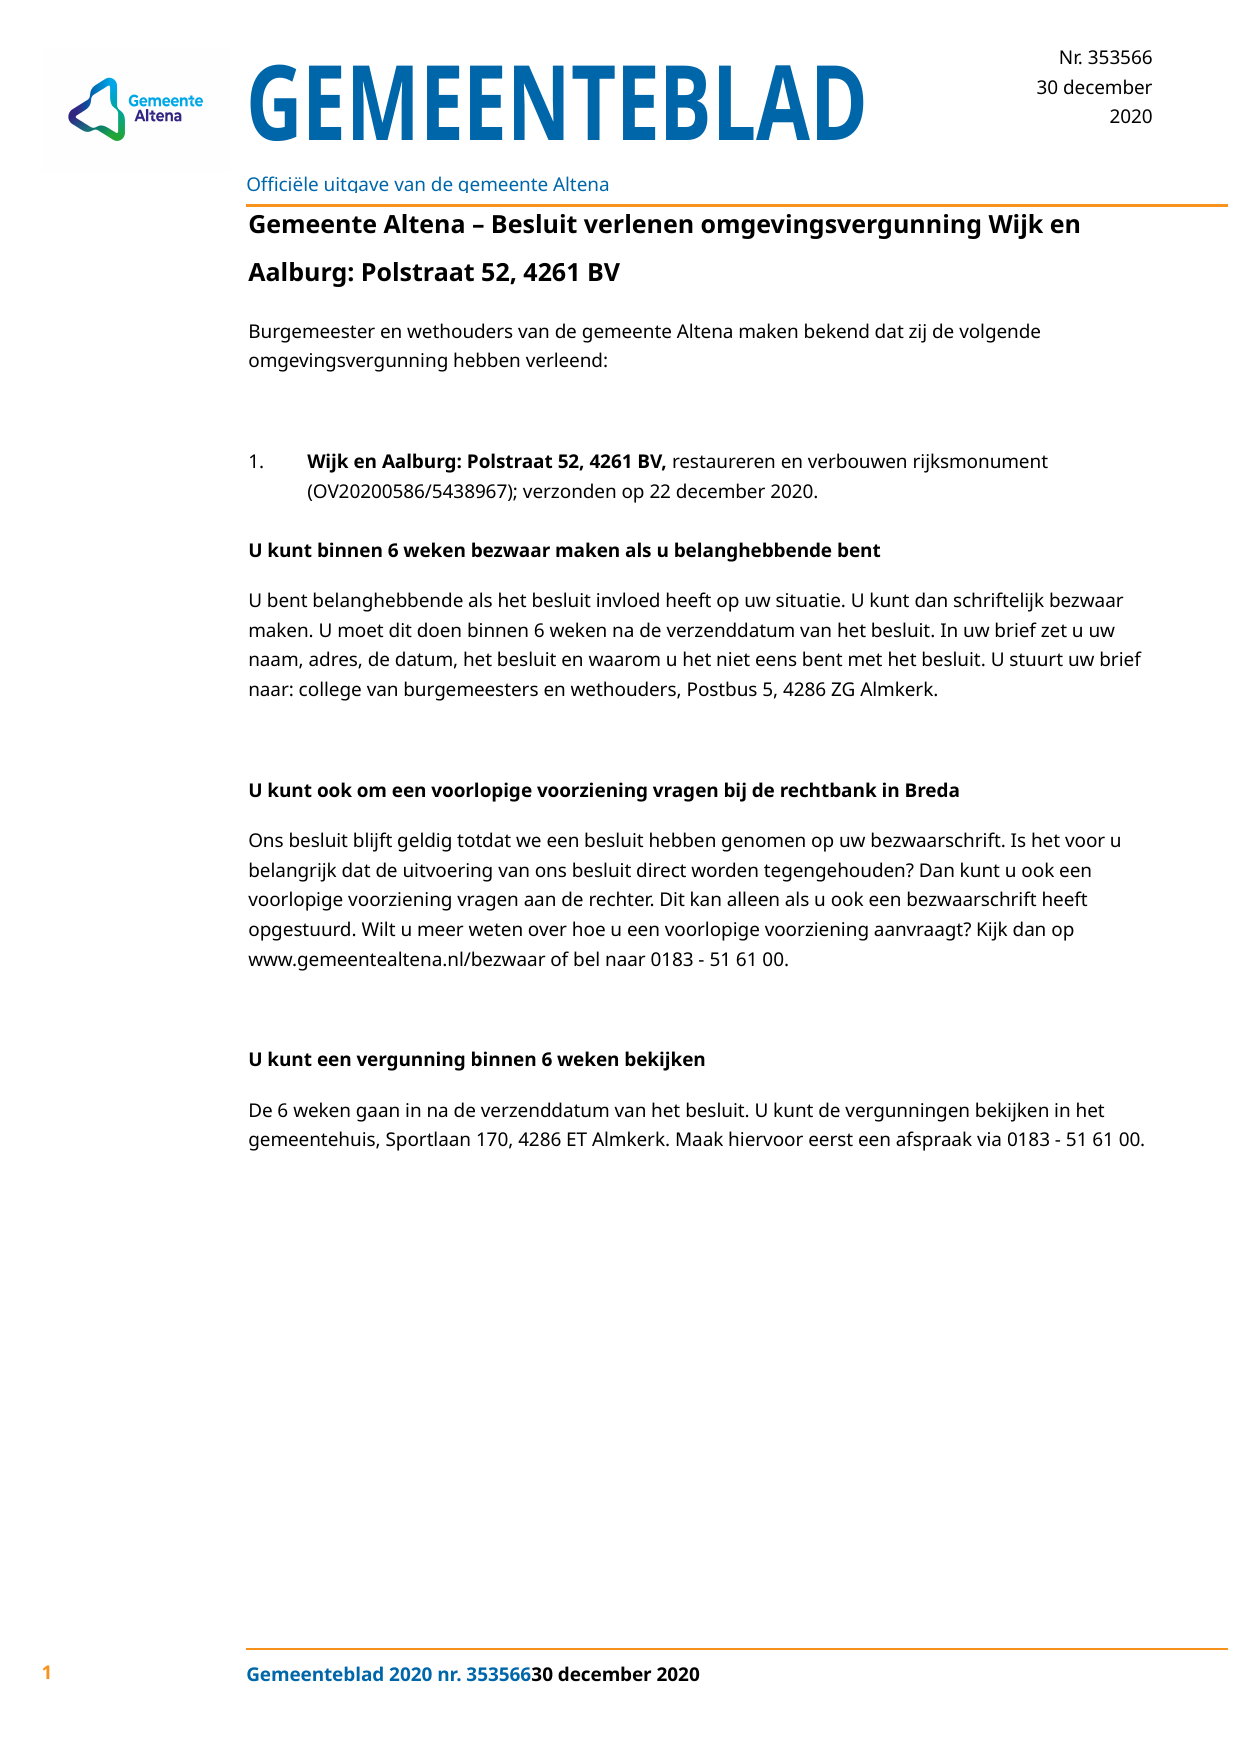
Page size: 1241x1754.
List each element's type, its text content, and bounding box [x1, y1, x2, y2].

text Ons besluit blijft geldig totdat we een besluit hebben genomen op uw bezwaarschrift. Is het voor u belangrijk dat de uitvoering van ons besluit direct worden tegengehouden? Dan kunt u ook een voorlopige voorziening vragen aan de rechter. Dit kan alleen als u ook een bezwaarschrift heeft opgestuurd. Wilt u meer weten over hoe u een voorlopige voorziening aanvraagt? Kijk dan op www.gemeentealtena.nl/bezwaar of bel naar 0183 - 51 61 00. [248, 827, 1152, 972]
text U kunt ook om een voorlopige voorziening vragen bij de rechtbank in Breda [248, 777, 1152, 803]
text U bent belanghebbende als het besluit invloed heeft op uw situatie. U kunt dan schriftelijk bezwaar maken. U moet dit doen binnen 6 weken na de verzenddatum van het besluit. In uw brief zet u uw naam, adres, de datum, het besluit en waarom u het niet eens bent met het besluit. U stuurt uw brief naar: college van burgemeesters en wethouders, Postbus 5, 4286 ZG Almkerk. [248, 587, 1152, 702]
text De 6 weken gaan in na de verzenddatum van het besluit. U kunt de vergunningen bekijken in het gemeentehuis, Sportlaan 170, 4286 ET Almkerk. Maak hiervoor eerst een afspraak via 0183 - 51 61 00. [248, 1097, 1152, 1152]
text Burgemeester en wethouders van de gemeente Altena maken bekend dat zij de volgende omgevingsvergunning hebben verleend: [248, 318, 1152, 373]
text U kunt een vergunning binnen 6 weken bekijken [248, 1047, 1152, 1072]
picture [41, 47, 231, 172]
text U kunt binnen 6 weken bezwaar maken als u belanghebbende bent [248, 537, 1152, 563]
text Gemeente Altena – Besluit verlenen omgevingsvergunning Wijk en Aalburg: Polstraat 52, 4261 BV [248, 207, 1152, 288]
list Wijk en Aalburg: Polstraat 52, 4261 BV, restaureren en verbouwen rijksmonument (OV20200586/5438967); verzonden op 22 december 2020. [248, 448, 1152, 504]
